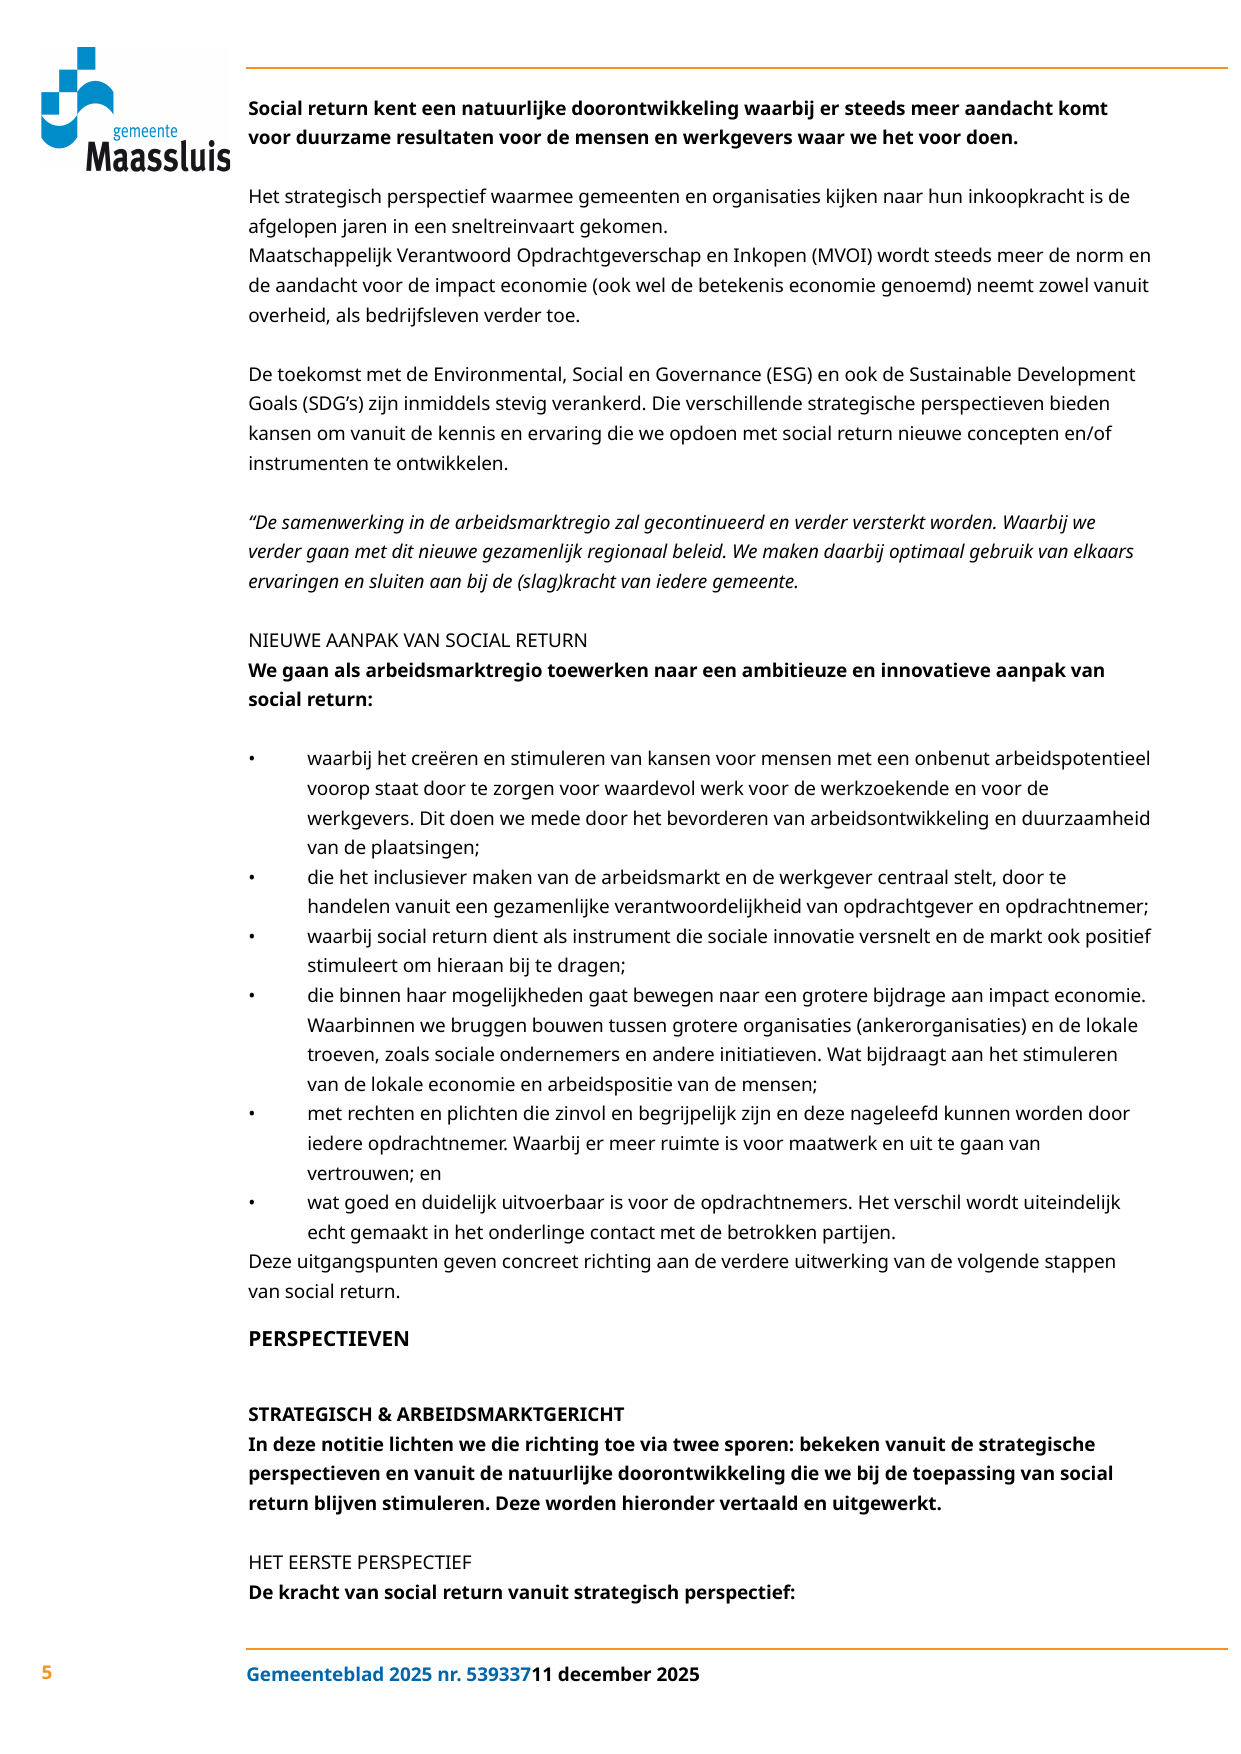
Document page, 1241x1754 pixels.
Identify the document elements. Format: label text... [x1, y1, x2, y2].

list wat goed en duidelijk uitvoerbaar is voor de opdrachtnemers. Het verschil wordt uiteindelijk echt gemaakt in het onderlinge contact met de betrokken partijen. [248, 1189, 1152, 1245]
text NIEUWE AANPAK VAN SOCIAL RETURN [248, 627, 1152, 653]
text Het strategisch perspectief waarmee gemeenten en organisaties kijken naar hun inkoopkracht is de afgelopen jaren in een sneltreinvaart gekomen. [248, 183, 1152, 239]
text HET EERSTE PERSPECTIEF [248, 1549, 1152, 1575]
text Deze uitgangspunten geven concreet richting aan de verdere uitwerking van de volgende stappen van social return. [248, 1248, 1152, 1304]
text Maatschappelijk Verantwoord Opdrachtgeverschap en Inkopen (MVOI) wordt steeds meer de norm en de aandacht voor de impact economie (ook wel de betekenis economie genoemd) neemt zowel vanuit overheid, als bedrijfsleven verder toe. [248, 243, 1152, 328]
text Social return kent een natuurlijke doorontwikkeling waarbij er steeds meer aandacht komt voor duurzame resultaten voor de mensen en werkgevers waar we het voor doen. [248, 95, 1152, 150]
text De kracht van social return vanuit strategisch perspectief: [248, 1579, 1152, 1605]
picture [41, 47, 231, 172]
text In deze notitie lichten we die richting toe via twee sporen: bekeken vanuit de strategische perspectieven en vanuit de natuurlijke doorontwikkeling die we bij de toepassing van social return blijven stimuleren. Deze worden hieronder vertaald en uitgewerkt. [248, 1431, 1152, 1516]
text STRATEGISCH & ARBEIDSMARKTGERICHT [248, 1401, 1152, 1427]
list die binnen haar mogelijkheden gaat bewegen naar een grotere bijdrage aan impact economie. Waarbinnen we bruggen bouwen tussen grotere organisaties (ankerorganisaties) en de lokale troeven, zoals sociale ondernemers en andere initiatieven. Wat bijdraagt aan het stimuleren van de lokale economie en arbeidspositie van de mensen; [248, 982, 1152, 1097]
list met rechten en plichten die zinvol en begrijpelijk zijn en deze nageleefd kunnen worden door iedere opdrachtnemer. Waarbij er meer ruimte is voor maatwerk en uit te gaan van vertrouwen; en [248, 1101, 1152, 1186]
text We gaan als arbeidsmarktregio toewerken naar een ambitieuze en innovatieve aanpak van social return: [248, 657, 1152, 712]
text PERSPECTIEVEN [248, 1324, 1152, 1352]
list die het inclusiever maken van de arbeidsmarkt en de werkgever centraal stelt, door te handelen vanuit een gezamenlijke verantwoordelijkheid van opdrachtgever en opdrachtnemer; [248, 864, 1152, 919]
picture [41, 47, 77, 92]
text De toekomst met de Environmental, Social en Governance (ESG) en ook de Sustainable Development Goals (SDG’s) zijn inmiddels stevig verankerd. Die verschillende strategische perspectieven bieden kansen om vanuit de kennis en ervaring die we opdoen met social return nieuwe concepten en/of instrumenten te ontwikkelen. [248, 361, 1152, 476]
text “De samenwerking in de arbeidsmarktregio zal gecontinueerd en verder versterkt worden. Waarbij we verder gaan met dit nieuwe gezamenlijk regionaal beleid. We maken daarbij optimaal gebruik van elkaars ervaringen en sluiten aan bij de (slag)kracht van iedere gemeente. [248, 509, 1152, 594]
list waarbij social return dient als instrument die sociale innovatie versnelt en de markt ook positief stimuleert om hieraan bij te dragen; [248, 923, 1152, 978]
list waarbij het creëren en stimuleren van kansen voor mensen met een onbenut arbeidspotentieel voorop staat door te zorgen voor waardevol werk voor de werkzoekende en voor de werkgevers. Dit doen we mede door het bevorderen van arbeidsontwikkeling en duurzaamheid van de plaatsingen; [248, 746, 1152, 860]
